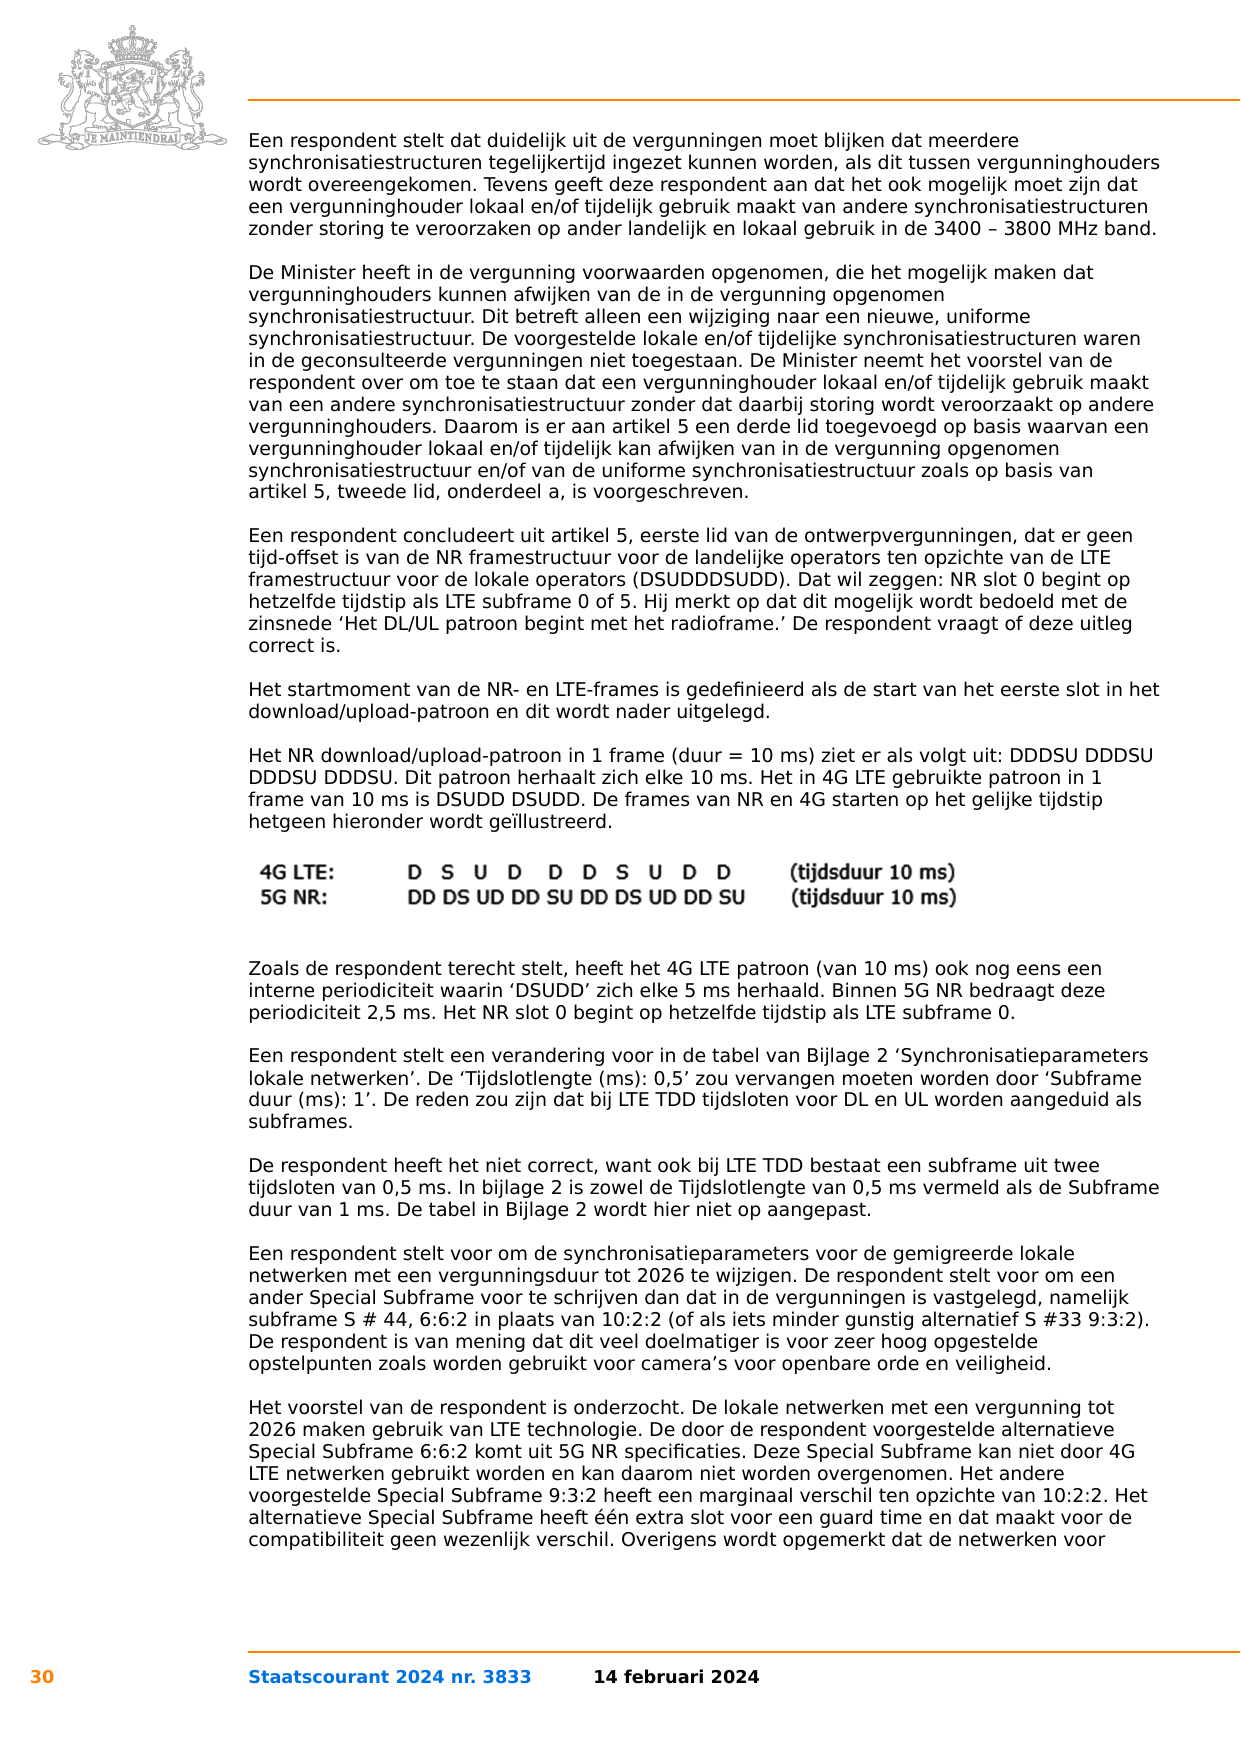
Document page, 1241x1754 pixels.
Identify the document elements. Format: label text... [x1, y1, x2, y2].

text De Minister heeft in de vergunning voorwaarden opgenomen, die het mogelijk maken dat vergunninghouders kunnen afwijken van de in de vergunning opgenomen synchronisatiestructuur. Dit betreft alleen een wijziging naar een nieuwe, uniforme synchronisatiestructuur. De voorgestelde lokale en/of tijdelijke synchronisatiestructuren waren in de geconsulteerde vergunningen niet toegestaan. De Minister neemt het voorstel van de respondent over om toe te staan dat een vergunninghouder lokaal en/of tijdelijk gebruik maakt van een andere synchronisatiestructuur zonder dat daarbij storing wordt veroorzaakt op andere vergunninghouders. Daarom is er aan artikel 5 een derde lid toegevoegd op basis waarvan een vergunninghouder lokaal en/of tijdelijk kan afwijken van in de vergunning opgenomen synchronisatiestructuur en/of van de uniforme synchronisatiestructuur zoals op basis van artikel 5, tweede lid, onderdeel a, is voorgeschreven. [248, 262, 1163, 503]
text Een respondent concludeert uit artikel 5, eerste lid van de ontwerpvergunningen, dat er geen tijd-offset is van de NR framestructuur voor de landelijke operators ten opzichte van de LTE framestructuur voor de lokale operators (DSUDDDSUDD). Dat wil zeggen: NR slot 0 begint op hetzelfde tijdstip als LTE subframe 0 of 5. Hij merkt op dat dit mogelijk wordt bedoeld met de zinsnede ‘Het DL/UL patroon begint met het radioframe.’ De respondent vraagt of deze uitleg correct is. [248, 525, 1163, 657]
text Een respondent stelt een verandering voor in de tabel van Bijlage 2 ‘Synchronisatieparameters lokale netwerken’. De ‘Tijdslotlengte (ms): 0,5’ zou vervangen moeten worden door ‘Subframe duur (ms): 1’. De reden zou zijn dat bij LTE TDD tijdsloten voor DL en UL worden aangeduid als subframes. [248, 1045, 1163, 1133]
picture [248, 854, 963, 914]
text Een respondent stelt dat duidelijk uit de vergunningen moet blijken dat meerdere synchronisatiestructuren tegelijkertijd ingezet kunnen worden, als dit tussen vergunninghouders wordt overeengekomen. Tevens geeft deze respondent aan dat het ook mogelijk moet zijn dat een vergunninghouder lokaal en/of tijdelijk gebruik maakt van andere synchronisatiestructuren zonder storing te veroorzaken op ander landelijk en lokaal gebruik in de 3400 – 3800 MHz band. [248, 130, 1163, 240]
text Het voorstel van de respondent is onderzocht. De lokale netwerken met een vergunning tot 2026 maken gebruik van LTE technologie. De door de respondent voorgestelde alternatieve Special Subframe 6:6:2 komt uit 5G NR specificaties. Deze Special Subframe kan niet door 4G LTE netwerken gebruikt worden en kan daarom niet worden overgenomen. Het andere voorgestelde Special Subframe 9:3:2 heeft een marginaal verschil ten opzichte van 10:2:2. Het alternatieve Special Subframe heeft één extra slot voor een guard time en dat maakt voor de compatibiliteit geen wezenlijk verschil. Overigens wordt opgemerkt dat de netwerken voor [248, 1397, 1163, 1551]
text Het NR download/upload-patroon in 1 frame (duur = 10 ms) ziet er als volgt uit: DDDSU DDDSU DDDSU DDDSU. Dit patroon herhaalt zich elke 10 ms. Het in 4G LTE gebruikte patroon in 1 frame van 10 ms is DSUDD DSUDD. De frames van NR en 4G starten op het gelijke tijdstip hetgeen hieronder wordt geïllustreerd. [248, 745, 1163, 833]
text Het startmoment van de NR- en LTE-frames is gedefinieerd als de start van het eerste slot in het download/upload-patroon en dit wordt nader uitgelegd. [248, 679, 1163, 723]
picture [38, 25, 227, 150]
text De respondent heeft het niet correct, want ook bij LTE TDD bestaat een subframe uit twee tijdsloten van 0,5 ms. In bijlage 2 is zowel de Tijdslotlengte van 0,5 ms vermeld als de Subframe duur van 1 ms. De tabel in Bijlage 2 wordt hier niet op aangepast. [248, 1155, 1163, 1221]
text Een respondent stelt voor om de synchronisatieparameters voor de gemigreerde lokale netwerken met een vergunningsduur tot 2026 te wijzigen. De respondent stelt voor om een ander Special Subframe voor te schrijven dan dat in de vergunningen is vastgelegd, namelijk subframe S # 44, 6:6:2 in plaats van 10:2:2 (of als iets minder gunstig alternatief S #33 9:3:2). De respondent is van mening dat dit veel doelmatiger is voor zeer hoog opgestelde opstelpunten zoals worden gebruikt voor camera’s voor openbare orde en veiligheid. [248, 1243, 1163, 1375]
text Zoals de respondent terecht stelt, heeft het 4G LTE patroon (van 10 ms) ook nog eens een interne periodiciteit waarin ‘DSUDD’ zich elke 5 ms herhaald. Binnen 5G NR bedraagt deze periodiciteit 2,5 ms. Het NR slot 0 begint op hetzelfde tijdstip als LTE subframe 0. [248, 958, 1163, 1023]
